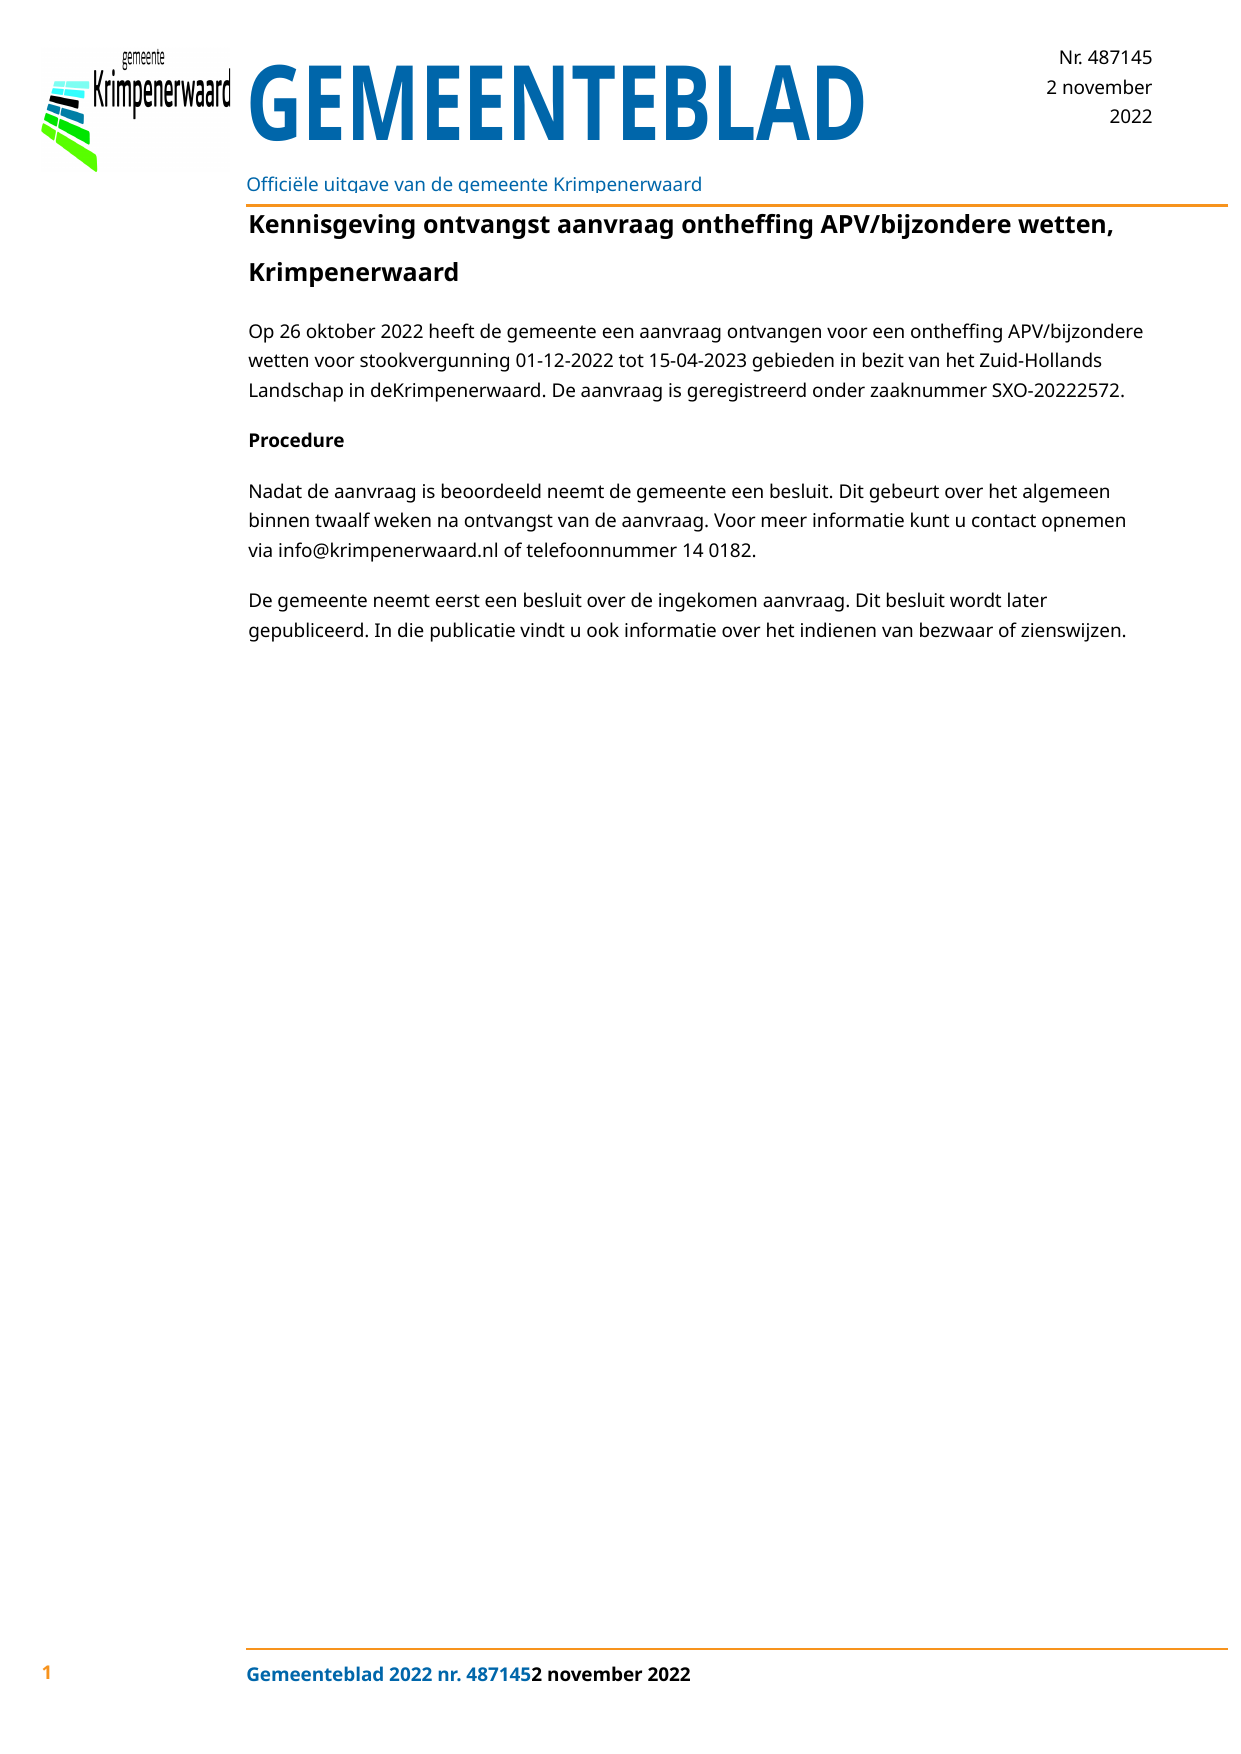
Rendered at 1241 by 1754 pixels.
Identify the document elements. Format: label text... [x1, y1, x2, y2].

text Nadat de aanvraag is beoordeeld neemt de gemeente een besluit. Dit gebeurt over het algemeen binnen twaalf weken na ontvangst van de aanvraag. Voor meer informatie kunt u contact opnemen via info@krimpenerwaard.nl of telefoonnummer 14 0182. [248, 478, 1152, 563]
picture [41, 47, 231, 172]
text Procedure [248, 427, 1152, 453]
text De gemeente neemt eerst een besluit over de ingekomen aanvraag. Dit besluit wordt later gepubliceerd. In die publicatie vindt u ook informatie over het indienen van bezwaar of zienswijzen. [248, 587, 1152, 643]
text Op 26 oktober 2022 heeft de gemeente een aanvraag ontvangen voor een ontheffing APV/bijzondere wetten voor stookvergunning 01-12-2022 tot 15-04-2023 gebieden in bezit van het Zuid-Hollands Landschap in deKrimpenerwaard. De aanvraag is geregistreerd onder zaaknummer SXO-20222572. [248, 318, 1152, 403]
text Kennisgeving ontvangst aanvraag ontheffing APV/bijzondere wetten, Krimpenerwaard [248, 207, 1152, 288]
